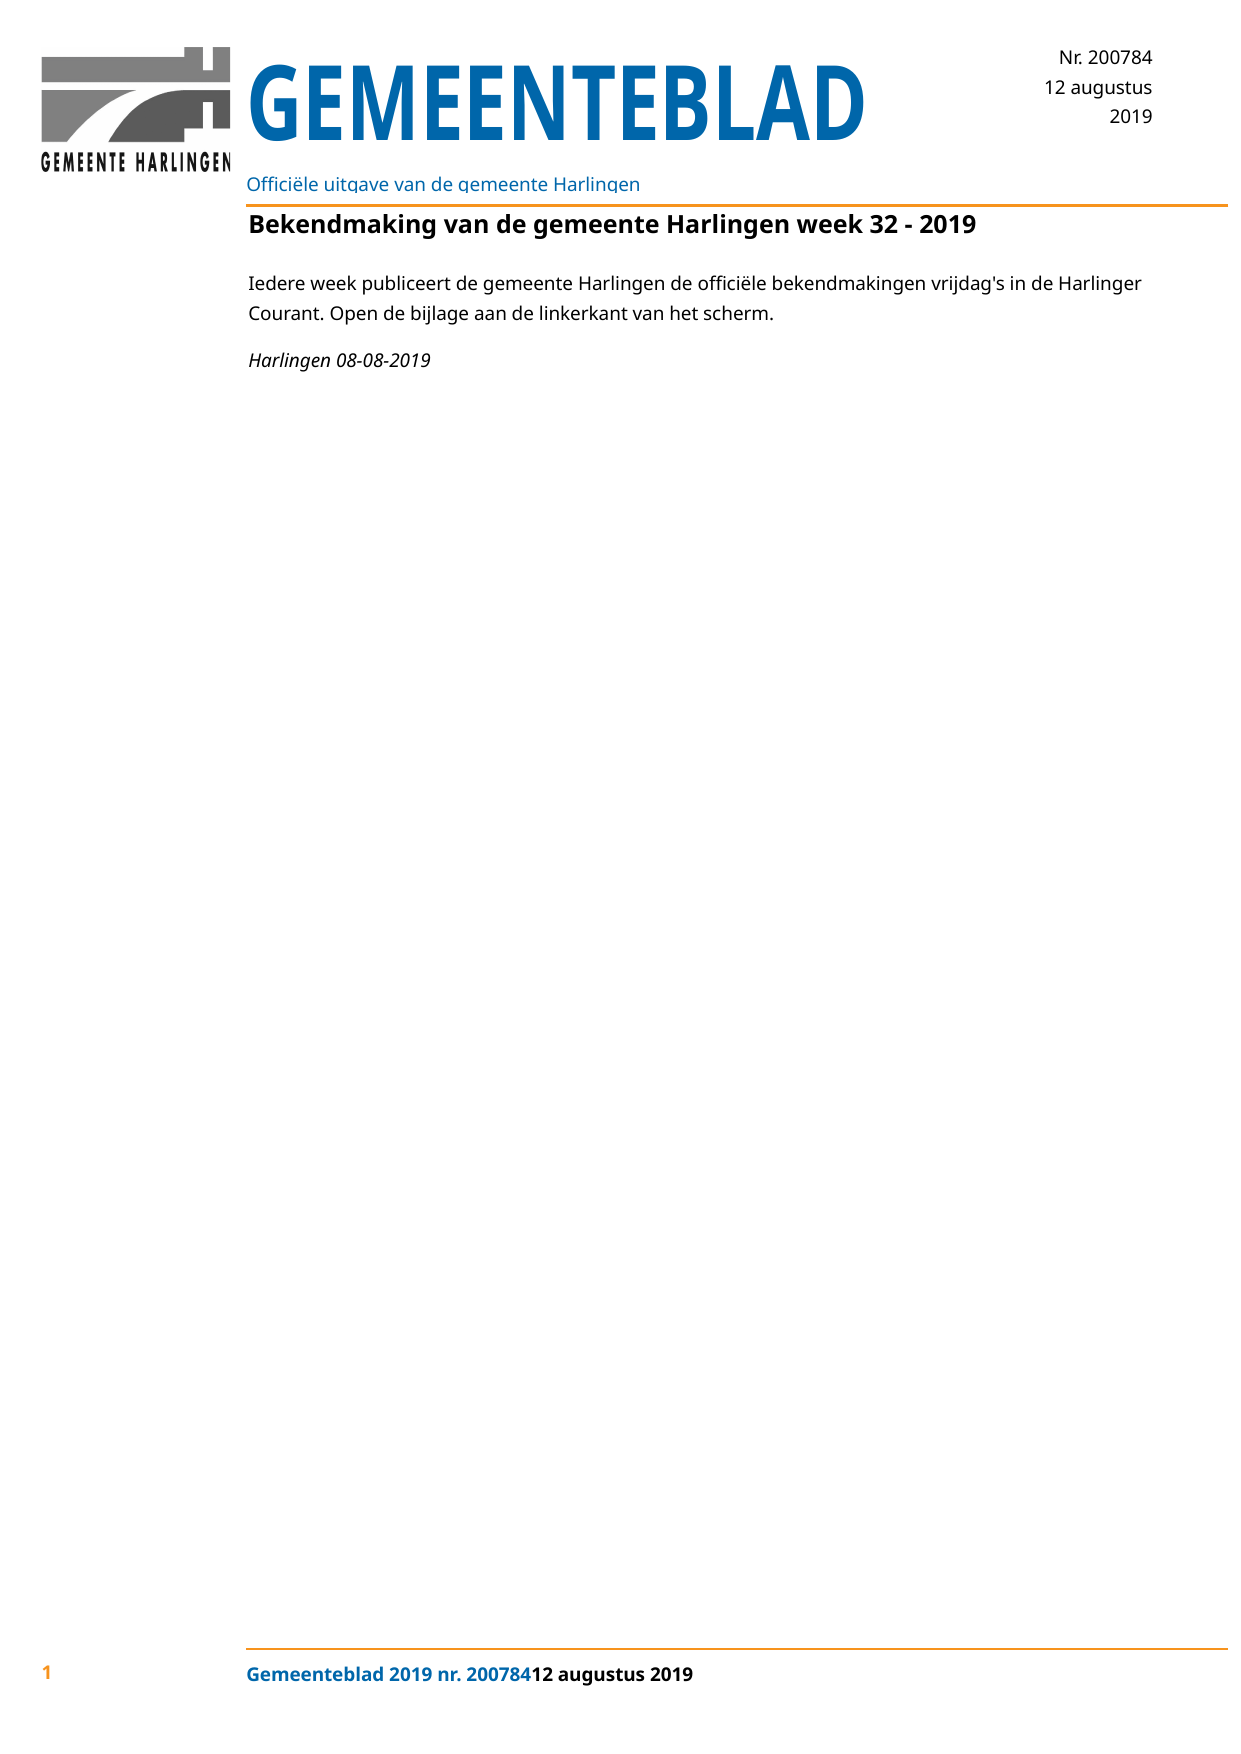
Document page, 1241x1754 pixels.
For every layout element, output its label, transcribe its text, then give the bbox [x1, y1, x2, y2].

text Bekendmaking van de gemeente Harlingen week 32 - 2019 [248, 207, 1152, 241]
text Harlingen 08-08-2019 [248, 348, 1152, 373]
picture [41, 47, 231, 172]
text Iedere week publiceert de gemeente Harlingen de officiële bekendmakingen vrijdag's in de Harlinger Courant. Open de bijlage aan de linkerkant van het scherm. [248, 270, 1152, 326]
